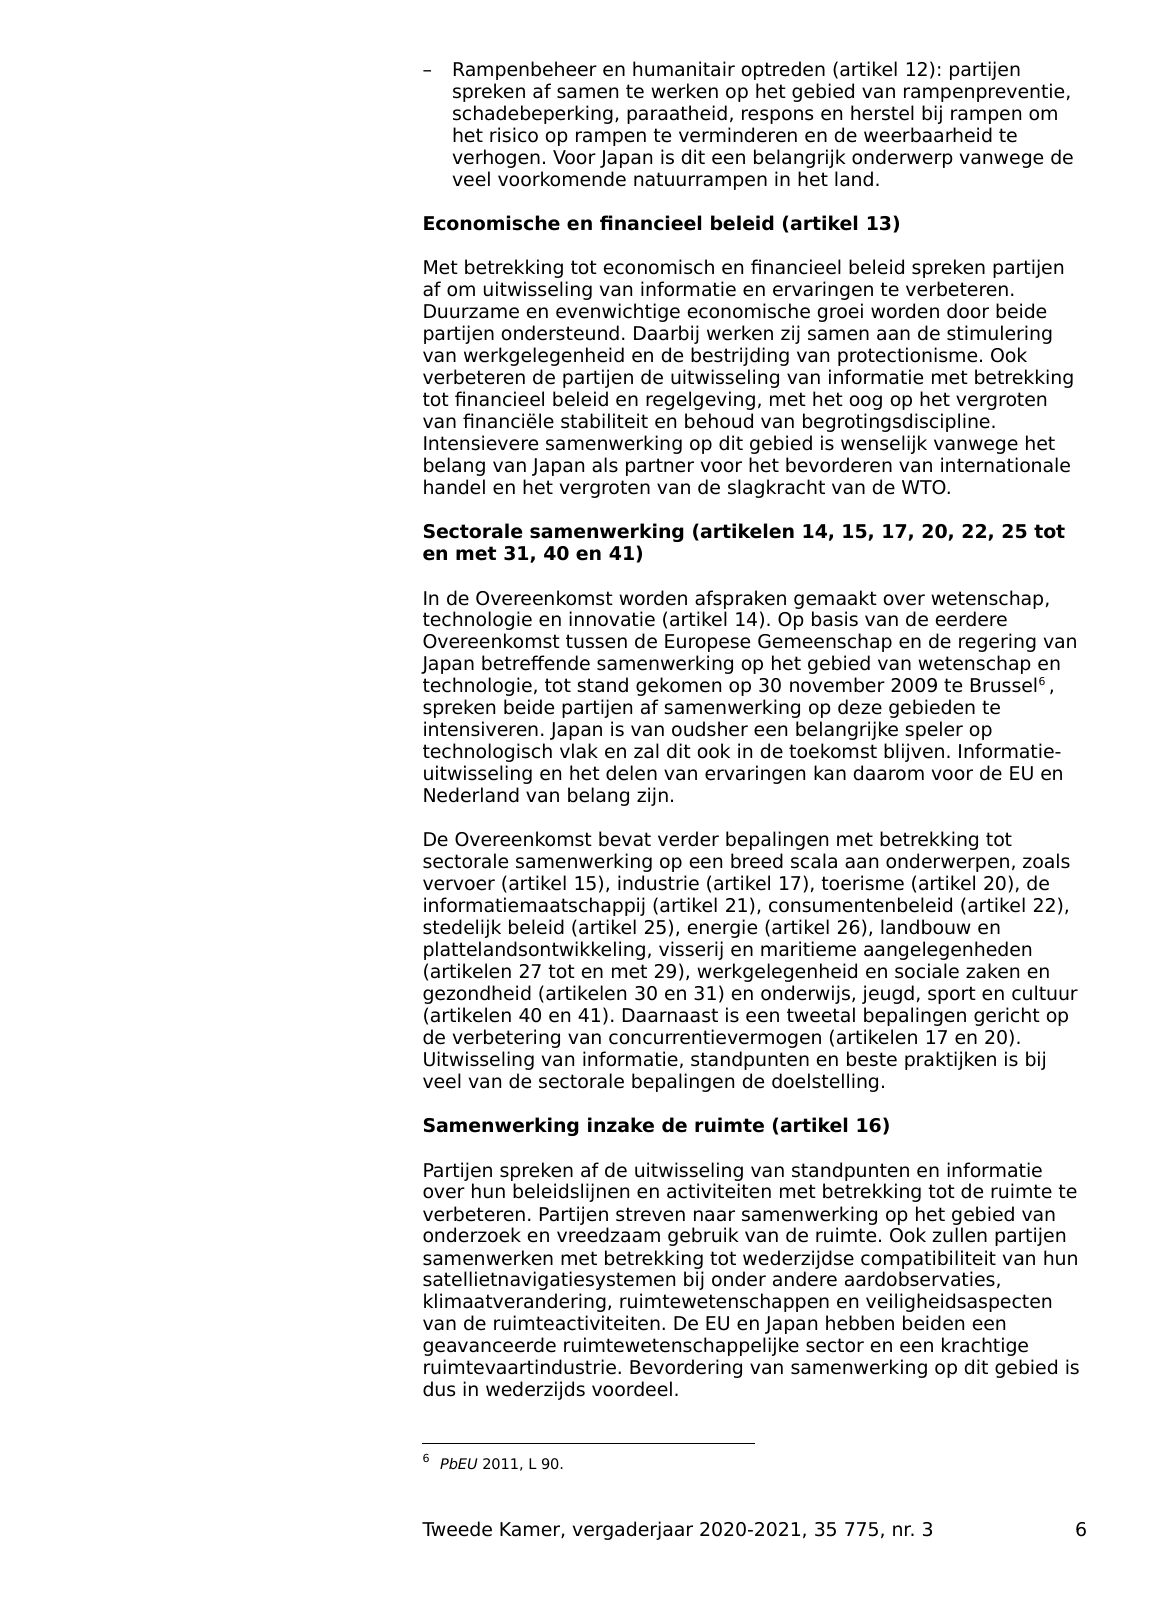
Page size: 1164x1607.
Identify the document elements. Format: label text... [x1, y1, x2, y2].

text Met betrekking tot economisch en financieel beleid spreken partijen af om uitwisseling van informatie en ervaringen te verbeteren. Duurzame en evenwichtige economische groei worden door beide partijen ondersteund. Daarbij werken zij samen aan de stimulering van werkgelegenheid en de bestrijding van protectionisme. Ook verbeteren de partijen de uitwisseling van informatie met betrekking tot financieel beleid en regelgeving, met het oog op het vergroten van financiële stabiliteit en behoud van begrotingsdiscipline. Intensievere samenwerking op dit gebied is wenselijk vanwege het belang van Japan als partner voor het bevorderen van internationale handel en het vergroten van de slagkracht van de WTO. [422, 257, 1087, 499]
subtitle Sectorale samenwerking (artikelen 14, 15, 17, 20, 22, 25 tot en met 31, 40 en 41) [422, 521, 1087, 565]
subtitle Economische en financieel beleid (artikel 13) [422, 213, 1087, 235]
text In de Overeenkomst worden afspraken gemaakt over wetenschap, technologie en innovatie (artikel 14). Op basis van de eerdere Overeenkomst tussen de Europese Gemeenschap en de regering van Japan betreffende samenwerking op het gebied van wetenschap en technologie, tot stand gekomen op 30 november 2009 te Brussel, spreken beide partijen af samenwerking op deze gebieden te intensiveren. Japan is van oudsher een belangrijke speler op technologisch vlak en zal dit ook in de toekomst blijven. Informatie-uitwisseling en het delen van ervaringen kan daarom voor de EU en Nederland van belang zijn. [422, 587, 1087, 807]
text – Rampenbeheer en humanitair optreden (artikel 12): partijen spreken af samen te werken op het gebied van rampenpreventie, schadebeperking, paraatheid, respons en herstel bij rampen om het risico op rampen te verminderen en de weerbaarheid te verhogen. Voor Japan is dit een belangrijk onderwerp vanwege de veel voorkomende natuurrampen in het land. [422, 59, 1087, 191]
subtitle Samenwerking inzake de ruimte (artikel 16) [422, 1115, 1087, 1137]
text Partijen spreken af de uitwisseling van standpunten en informatie over hun beleidslijnen en activiteiten met betrekking tot de ruimte te verbeteren. Partijen streven naar samenwerking op het gebied van onderzoek en vreedzaam gebruik van de ruimte. Ook zullen partijen samenwerken met betrekking tot wederzijdse compatibiliteit van hun satellietnavigatiesystemen bij onder andere aardobservaties, klimaatverandering, ruimtewetenschappen en veiligheidsaspecten van de ruimteactiviteiten. De EU en Japan hebben beiden een geavanceerde ruimtewetenschappelijke sector en een krachtige ruimtevaartindustrie. Bevordering van samenwerking op dit gebied is dus in wederzijds voordeel. [422, 1159, 1087, 1401]
text De Overeenkomst bevat verder bepalingen met betrekking tot sectorale samenwerking op een breed scala aan onderwerpen, zoals vervoer (artikel 15), industrie (artikel 17), toerisme (artikel 20), de informatiemaatschappij (artikel 21), consumentenbeleid (artikel 22), stedelijk beleid (artikel 25), energie (artikel 26), landbouw en plattelandsontwikkeling, visserij en maritieme aangelegenheden (artikelen 27 tot en met 29), werkgelegenheid en sociale zaken en gezondheid (artikelen 30 en 31) en onderwijs, jeugd, sport en cultuur (artikelen 40 en 41). Daarnaast is een tweetal bepalingen gericht op de verbetering van concurrentievermogen (artikelen 17 en 20). Uitwisseling van informatie, standpunten en beste praktijken is bij veel van de sectorale bepalingen de doelstelling. [422, 829, 1087, 1093]
text PbEU 2011, L 90. [422, 1452, 1087, 1474]
